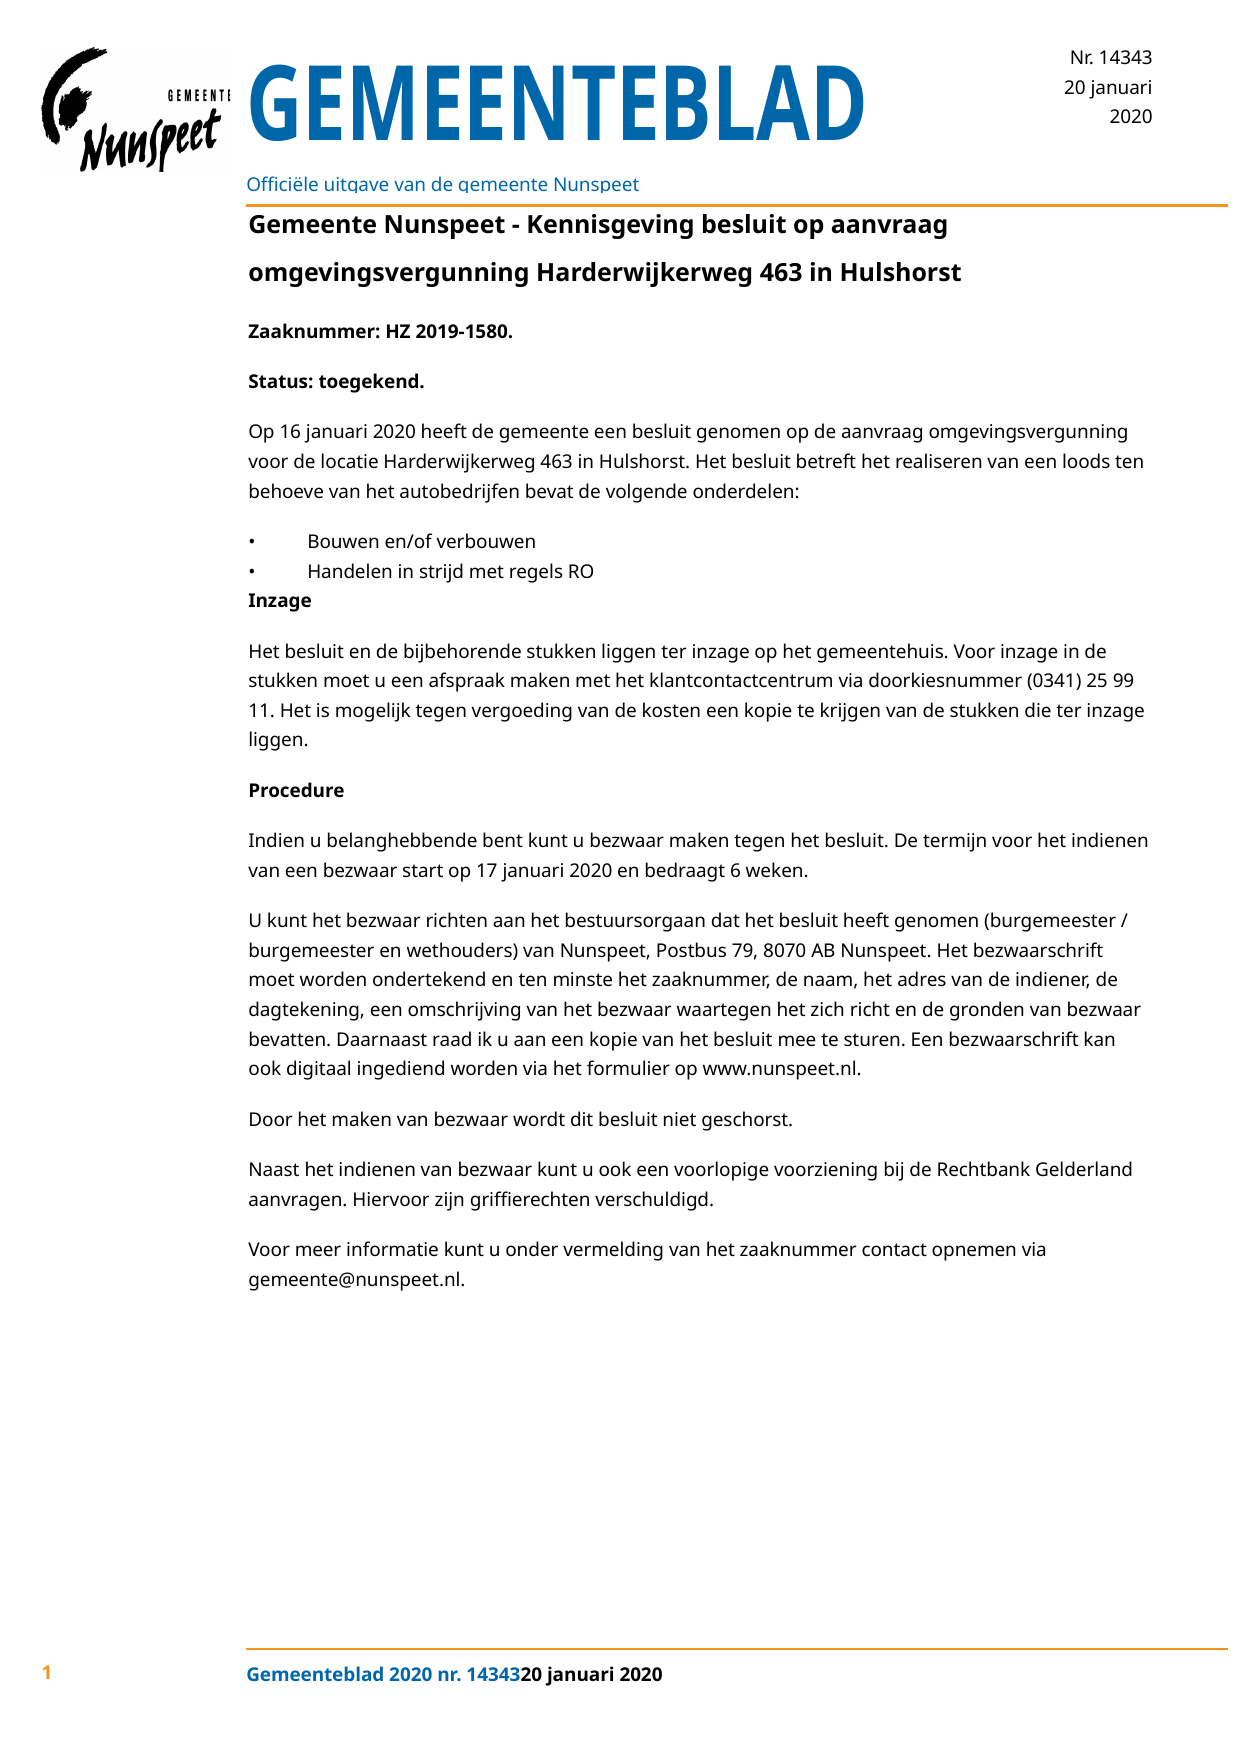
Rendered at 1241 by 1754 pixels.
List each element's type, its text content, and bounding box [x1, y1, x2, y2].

text Voor meer informatie kunt u onder vermelding van het zaaknummer contact opnemen via gemeente@nunspeet.nl. [248, 1236, 1152, 1292]
picture [41, 47, 231, 172]
text Procedure [248, 777, 1152, 803]
text Inzage [248, 587, 1152, 613]
text U kunt het bezwaar richten aan het bestuursorgaan dat het besluit heeft genomen (burgemeester / burgemeester en wethouders) van Nunspeet, Postbus 79, 8070 AB Nunspeet. Het bezwaarschrift moet worden ondertekend en ten minste het zaaknummer, de naam, het adres van de indiener, de dagtekening, een omschrijving van het bezwaar waartegen het zich richt en de gronden van bezwaar bevatten. Daarnaast raad ik u aan een kopie van het besluit mee te sturen. Een bezwaarschrift kan ook digitaal ingediend worden via het formulier op www.nunspeet.nl. [248, 907, 1152, 1081]
text Status: toegekend. [248, 368, 1152, 394]
text Door het maken van bezwaar wordt dit besluit niet geschorst. [248, 1106, 1152, 1132]
text Indien u belanghebbende bent kunt u bezwaar maken tegen het besluit. De termijn voor het indienen van een bezwaar start op 17 januari 2020 en bedraagt 6 weken. [248, 827, 1152, 883]
text Het besluit en de bijbehorende stukken liggen ter inzage op het gemeentehuis. Voor inzage in de stukken moet u een afspraak maken met het klantcontactcentrum via doorkiesnummer (0341) 25 99 11. Het is mogelijk tegen vergoeding van de kosten een kopie te krijgen van de stukken die ter inzage liggen. [248, 638, 1152, 752]
list Handelen in strijd met regels RO [248, 558, 1152, 584]
text Zaaknummer: HZ 2019-1580. [248, 318, 1152, 344]
text Naast het indienen van bezwaar kunt u ook een voorlopige voorziening bij de Rechtbank Gelderland aanvragen. Hiervoor zijn griffierechten verschuldigd. [248, 1156, 1152, 1212]
text Op 16 januari 2020 heeft de gemeente een besluit genomen op de aanvraag omgevingsvergunning voor de locatie Harderwijkerweg 463 in Hulshorst. Het besluit betreft het realiseren van een loods ten behoeve van het autobedrijfen bevat de volgende onderdelen: [248, 419, 1152, 504]
list Bouwen en/of verbouwen [248, 528, 1152, 554]
text Gemeente Nunspeet - Kennisgeving besluit op aanvraag omgevingsvergunning Harderwijkerweg 463 in Hulshorst [248, 207, 1152, 288]
